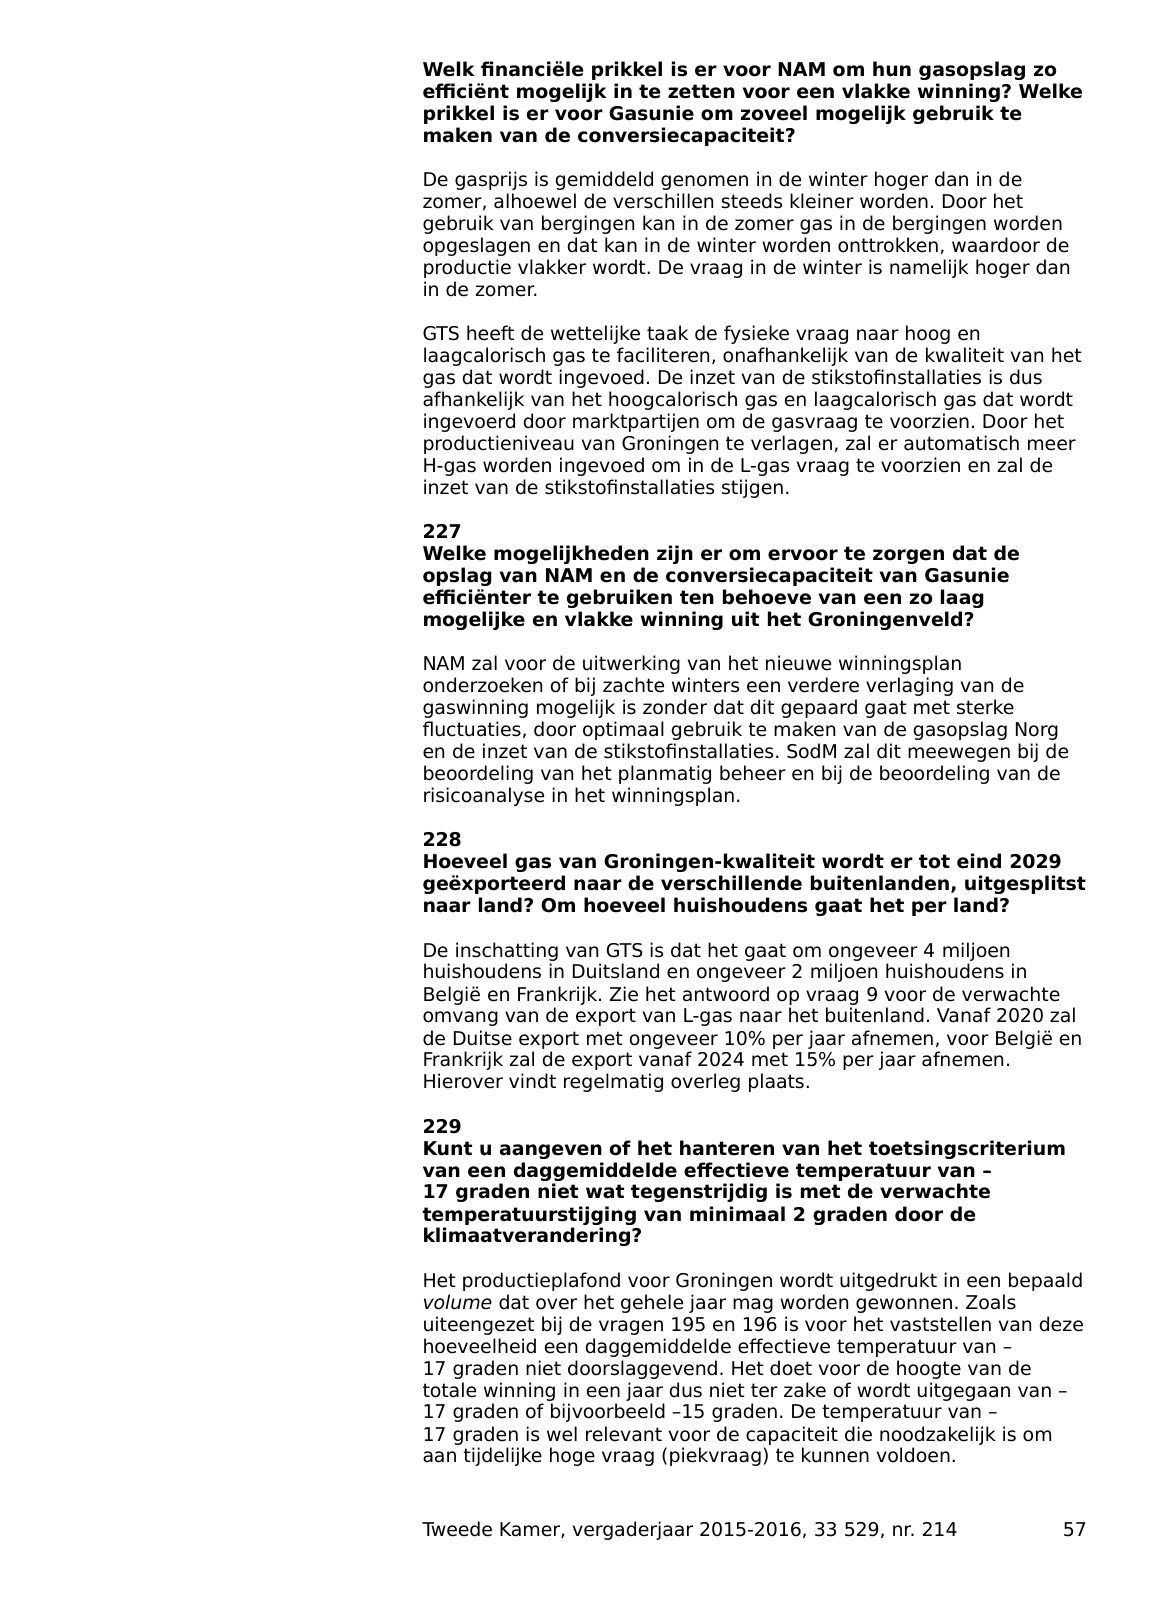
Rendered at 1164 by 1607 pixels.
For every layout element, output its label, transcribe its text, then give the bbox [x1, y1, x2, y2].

text GTS heeft de wettelijke taak de fysieke vraag naar hoog en laagcalorisch gas te faciliteren, onafhankelijk van de kwaliteit van het gas dat wordt ingevoed. De inzet van de stikstofinstallaties is dus afhankelijk van het hoogcalorisch gas en laagcalorisch gas dat wordt ingevoerd door marktpartijen om de gasvraag te voorzien. Door het productieniveau van Groningen te verlagen, zal er automatisch meer H-gas worden ingevoed om in de L-gas vraag te voorzien en zal de inzet van de stikstofinstallaties stijgen. [422, 323, 1087, 499]
text Kunt u aangeven of het hanteren van het toetsingscriterium van een daggemiddelde effectieve temperatuur van –17 graden niet wat tegenstrijdig is met de verwachte temperatuurstijging van minimaal 2 graden door de klimaatverandering? [422, 1137, 1087, 1247]
text NAM zal voor de uitwerking van het nieuwe winningsplan onderzoeken of bij zachte winters een verdere verlaging van de gaswinning mogelijk is zonder dat dit gepaard gaat met sterke fluctuaties, door optimaal gebruik te maken van de gasopslag Norg en de inzet van de stikstofinstallaties. SodM zal dit meewegen bij de beoordeling van het planmatig beheer en bij de beoordeling van de risicoanalyse in het winningsplan. [422, 653, 1087, 807]
text De gasprijs is gemiddeld genomen in de winter hoger dan in de zomer, alhoewel de verschillen steeds kleiner worden. Door het gebruik van bergingen kan in de zomer gas in de bergingen worden opgeslagen en dat kan in de winter worden onttrokken, waardoor de productie vlakker wordt. De vraag in de winter is namelijk hoger dan in de zomer. [422, 169, 1087, 301]
text Het productieplafond voor Groningen wordt uitgedrukt in een bepaald volume dat over het gehele jaar mag worden gewonnen. Zoals uiteengezet bij de vragen 195 en 196 is voor het vaststellen van deze hoeveelheid een daggemiddelde effectieve temperatuur van –17 graden niet doorslaggevend. Het doet voor de hoogte van de totale winning in een jaar dus niet ter zake of wordt uitgegaan van –17 graden of bijvoorbeeld –15 graden. De temperatuur van –17 graden is wel relevant voor de capaciteit die noodzakelijk is om aan tijdelijke hoge vraag (piekvraag) te kunnen voldoen. [422, 1269, 1087, 1467]
text Welke mogelijkheden zijn er om ervoor te zorgen dat de opslag van NAM en de conversiecapaciteit van Gasunie efficiënter te gebruiken ten behoeve van een zo laag mogelijke en vlakke winning uit het Groningenveld? [422, 543, 1087, 631]
text 229 [422, 1116, 1087, 1137]
text Welk financiële prikkel is er voor NAM om hun gasopslag zo efficiënt mogelijk in te zetten voor een vlakke winning? Welke prikkel is er voor Gasunie om zoveel mogelijk gebruik te maken van de conversiecapaciteit? [422, 59, 1087, 147]
text Hoeveel gas van Groningen-kwaliteit wordt er tot eind 2029 geëxporteerd naar de verschillende buitenlanden, uitgesplitst naar land? Om hoeveel huishoudens gaat het per land? [422, 851, 1087, 917]
text 227 [422, 521, 1087, 543]
text 228 [422, 829, 1087, 851]
text De inschatting van GTS is dat het gaat om ongeveer 4 miljoen huishoudens in Duitsland en ongeveer 2 miljoen huishoudens in België en Frankrijk. Zie het antwoord op vraag 9 voor de verwachte omvang van de export van L-gas naar het buitenland. Vanaf 2020 zal de Duitse export met ongeveer 10% per jaar afnemen, voor België en Frankrijk zal de export vanaf 2024 met 15% per jaar afnemen. Hierover vindt regelmatig overleg plaats. [422, 939, 1087, 1093]
